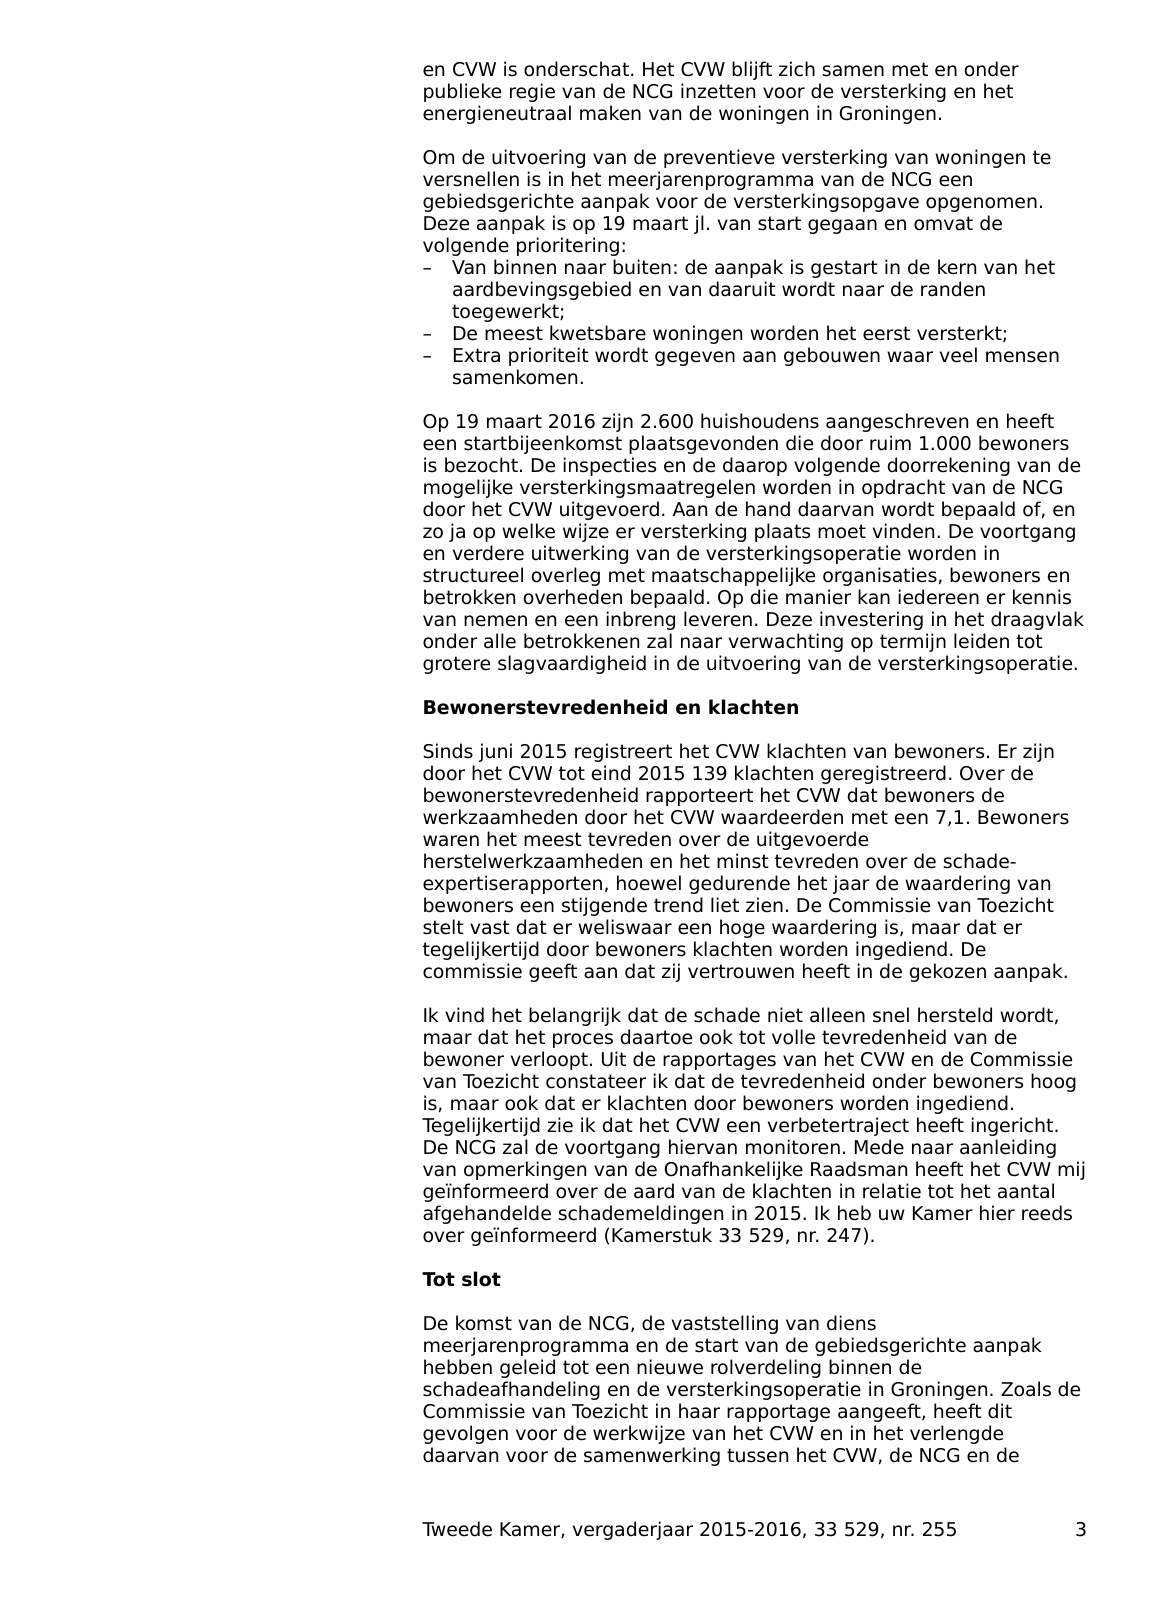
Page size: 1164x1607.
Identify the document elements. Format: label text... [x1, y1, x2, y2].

text Op 19 maart 2016 zijn 2.600 huishoudens aangeschreven en heeft een startbijeenkomst plaatsgevonden die door ruim 1.000 bewoners is bezocht. De inspecties en de daarop volgende doorrekening van de mogelijke versterkingsmaatregelen worden in opdracht van de NCG door het CVW uitgevoerd. Aan de hand daarvan wordt bepaald of, en zo ja op welke wijze er versterking plaats moet vinden. De voortgang en verdere uitwerking van de versterkingsoperatie worden in structureel overleg met maatschappelijke organisaties, bewoners en betrokken overheden bepaald. Op die manier kan iedereen er kennis van nemen en een inbreng leveren. Deze investering in het draagvlak onder alle betrokkenen zal naar verwachting op termijn leiden tot grotere slagvaardigheid in de uitvoering van de versterkingsoperatie. [422, 411, 1087, 675]
text Sinds juni 2015 registreert het CVW klachten van bewoners. Er zijn door het CVW tot eind 2015 139 klachten geregistreerd. Over de bewonerstevredenheid rapporteert het CVW dat bewoners de werkzaamheden door het CVW waardeerden met een 7,1. Bewoners waren het meest tevreden over de uitgevoerde herstelwerkzaamheden en het minst tevreden over de schade-expertiserapporten, hoewel gedurende het jaar de waardering van bewoners een stijgende trend liet zien. De Commissie van Toezicht stelt vast dat er weliswaar een hoge waardering is, maar dat er tegelijkertijd door bewoners klachten worden ingediend. De commissie geeft aan dat zij vertrouwen heeft in de gekozen aanpak. [422, 741, 1087, 983]
subtitle Bewonerstevredenheid en klachten [422, 697, 1087, 719]
text Ik vind het belangrijk dat de schade niet alleen snel hersteld wordt, maar dat het proces daartoe ook tot volle tevredenheid van de bewoner verloopt. Uit de rapportages van het CVW en de Commissie van Toezicht constateer ik dat de tevredenheid onder bewoners hoog is, maar ook dat er klachten door bewoners worden ingediend. Tegelijkertijd zie ik dat het CVW een verbetertraject heeft ingericht. De NCG zal de voortgang hiervan monitoren. Mede naar aanleiding van opmerkingen van de Onafhankelijke Raadsman heeft het CVW mij geïnformeerd over de aard van de klachten in relatie tot het aantal afgehandelde schademeldingen in 2015. Ik heb uw Kamer hier reeds over geïnformeerd (Kamerstuk 33 529, nr. 247). [422, 1005, 1087, 1247]
text – Van binnen naar buiten: de aanpak is gestart in de kern van het aardbevingsgebied en van daaruit wordt naar de randen toegewerkt; [422, 257, 1087, 323]
text Om de uitvoering van de preventieve versterking van woningen te versnellen is in het meerjarenprogramma van de NCG een gebiedsgerichte aanpak voor de versterkingsopgave opgenomen. Deze aanpak is op 19 maart jl. van start gegaan en omvat de volgende prioritering: [422, 147, 1087, 257]
text – Extra prioriteit wordt gegeven aan gebouwen waar veel mensen samenkomen. [422, 345, 1087, 389]
text en CVW is onderschat. Het CVW blijft zich samen met en onder publieke regie van de NCG inzetten voor de versterking en het energieneutraal maken van de woningen in Groningen. [422, 59, 1087, 125]
subtitle Tot slot [422, 1269, 1087, 1291]
text – De meest kwetsbare woningen worden het eerst versterkt; [422, 323, 1087, 345]
text De komst van de NCG, de vaststelling van diens meerjarenprogramma en de start van de gebiedsgerichte aanpak hebben geleid tot een nieuwe rolverdeling binnen de schadeafhandeling en de versterkingsoperatie in Groningen. Zoals de Commissie van Toezicht in haar rapportage aangeeft, heeft dit gevolgen voor de werkwijze van het CVW en in het verlengde daarvan voor de samenwerking tussen het CVW, de NCG en de [422, 1313, 1087, 1467]
